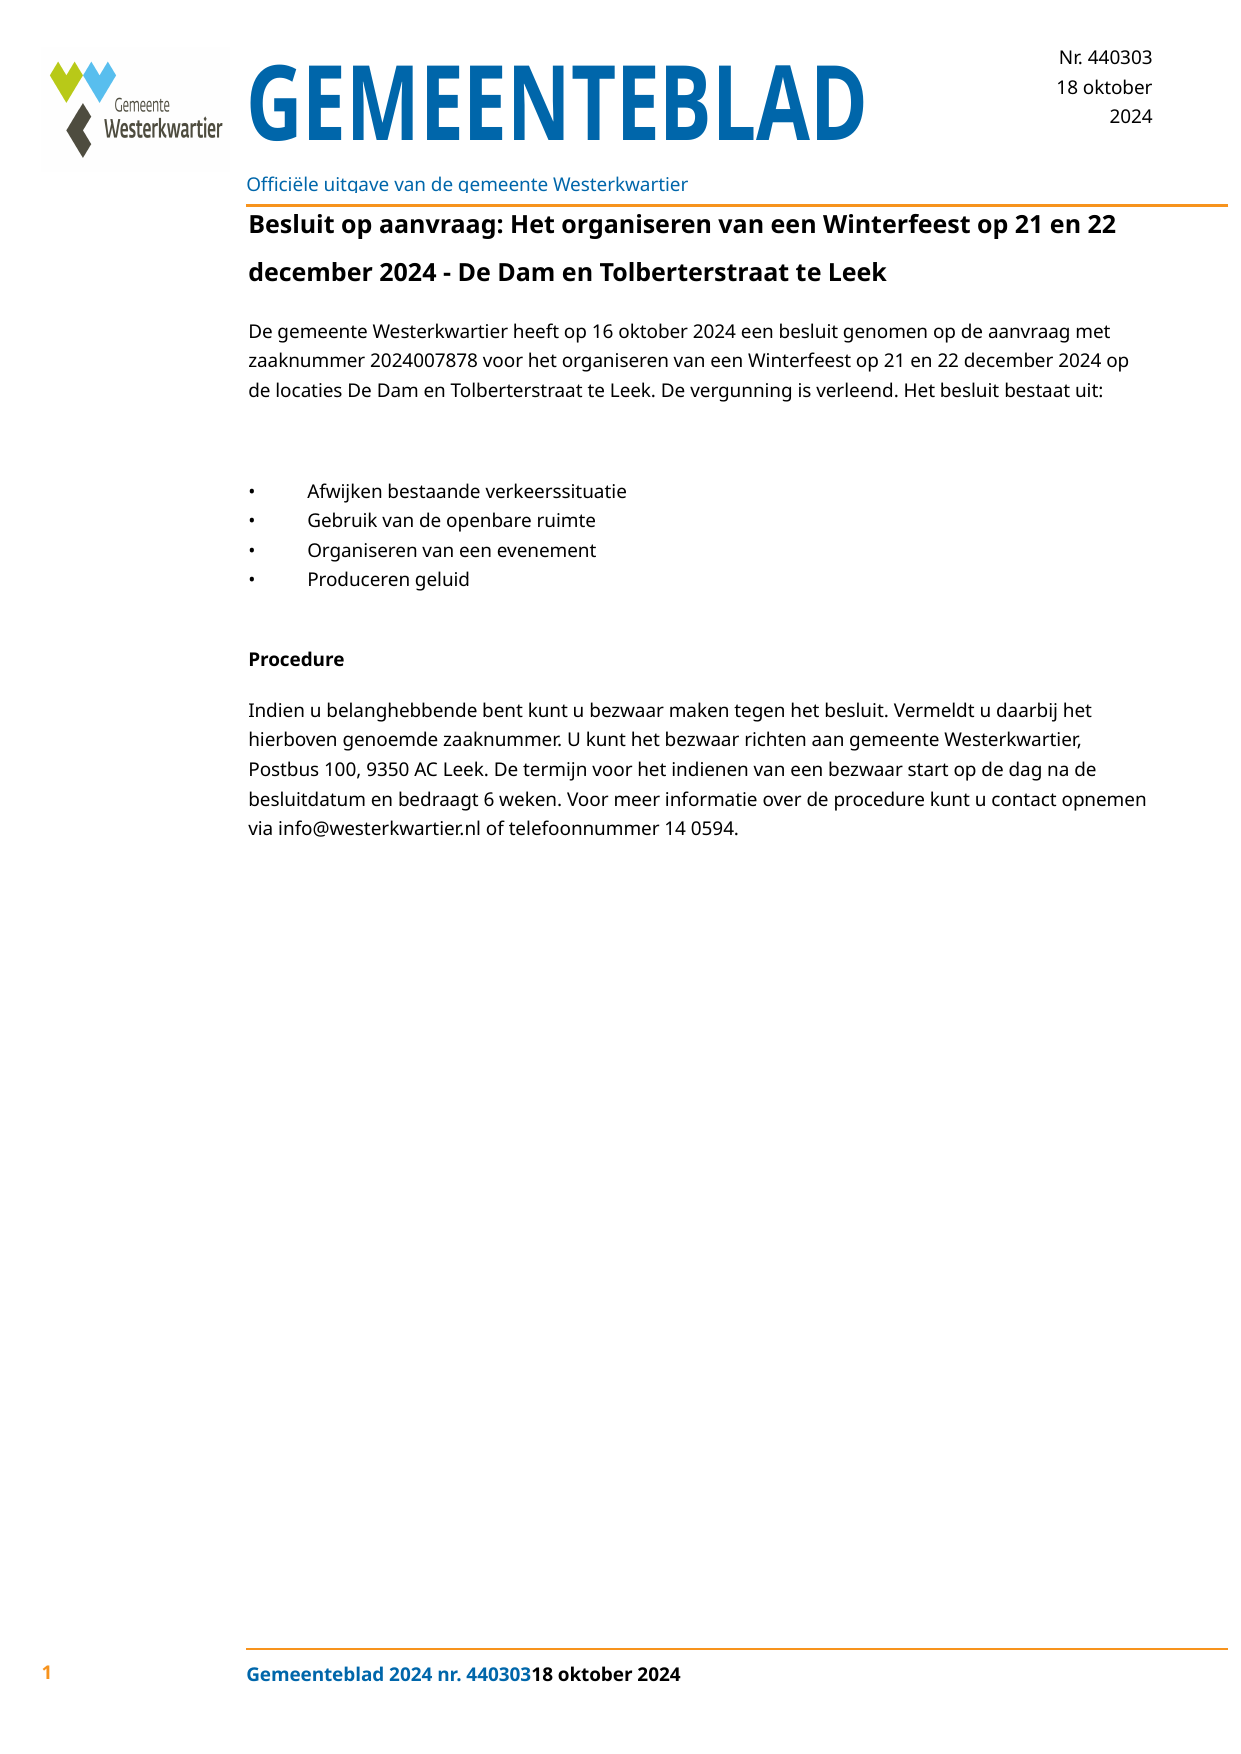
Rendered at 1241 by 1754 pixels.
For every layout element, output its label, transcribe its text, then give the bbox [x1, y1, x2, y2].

picture [41, 47, 231, 172]
text De gemeente Westerkwartier heeft op 16 oktober 2024 een besluit genomen op de aanvraag met zaaknummer 2024007878 voor het organiseren van een Winterfeest op 21 en 22 december 2024 op de locaties De Dam en Tolberterstraat te Leek. De vergunning is verleend. Het besluit bestaat uit: [248, 318, 1152, 403]
list Afwijken bestaande verkeerssituatie [248, 478, 1152, 504]
text Indien u belanghebbende bent kunt u bezwaar maken tegen het besluit. Vermeldt u daarbij het hierboven genoemde zaaknummer. U kunt het bezwaar richten aan gemeente Westerkwartier, Postbus 100, 9350 AC Leek. De termijn voor het indienen van een bezwaar start op de dag na de besluitdatum en bedraagt 6 weken. Voor meer informatie over de procedure kunt u contact opnemen via info@westerkwartier.nl of telefoonnummer 14 0594. [248, 697, 1152, 841]
text Besluit op aanvraag: Het organiseren van een Winterfeest op 21 en 22 december 2024 - De Dam en Tolberterstraat te Leek [248, 207, 1152, 288]
text Procedure [248, 647, 1152, 672]
list Organiseren van een evenement [248, 537, 1152, 563]
list Produceren geluid [248, 567, 1152, 592]
list Gebruik van de openbare ruimte [248, 507, 1152, 533]
